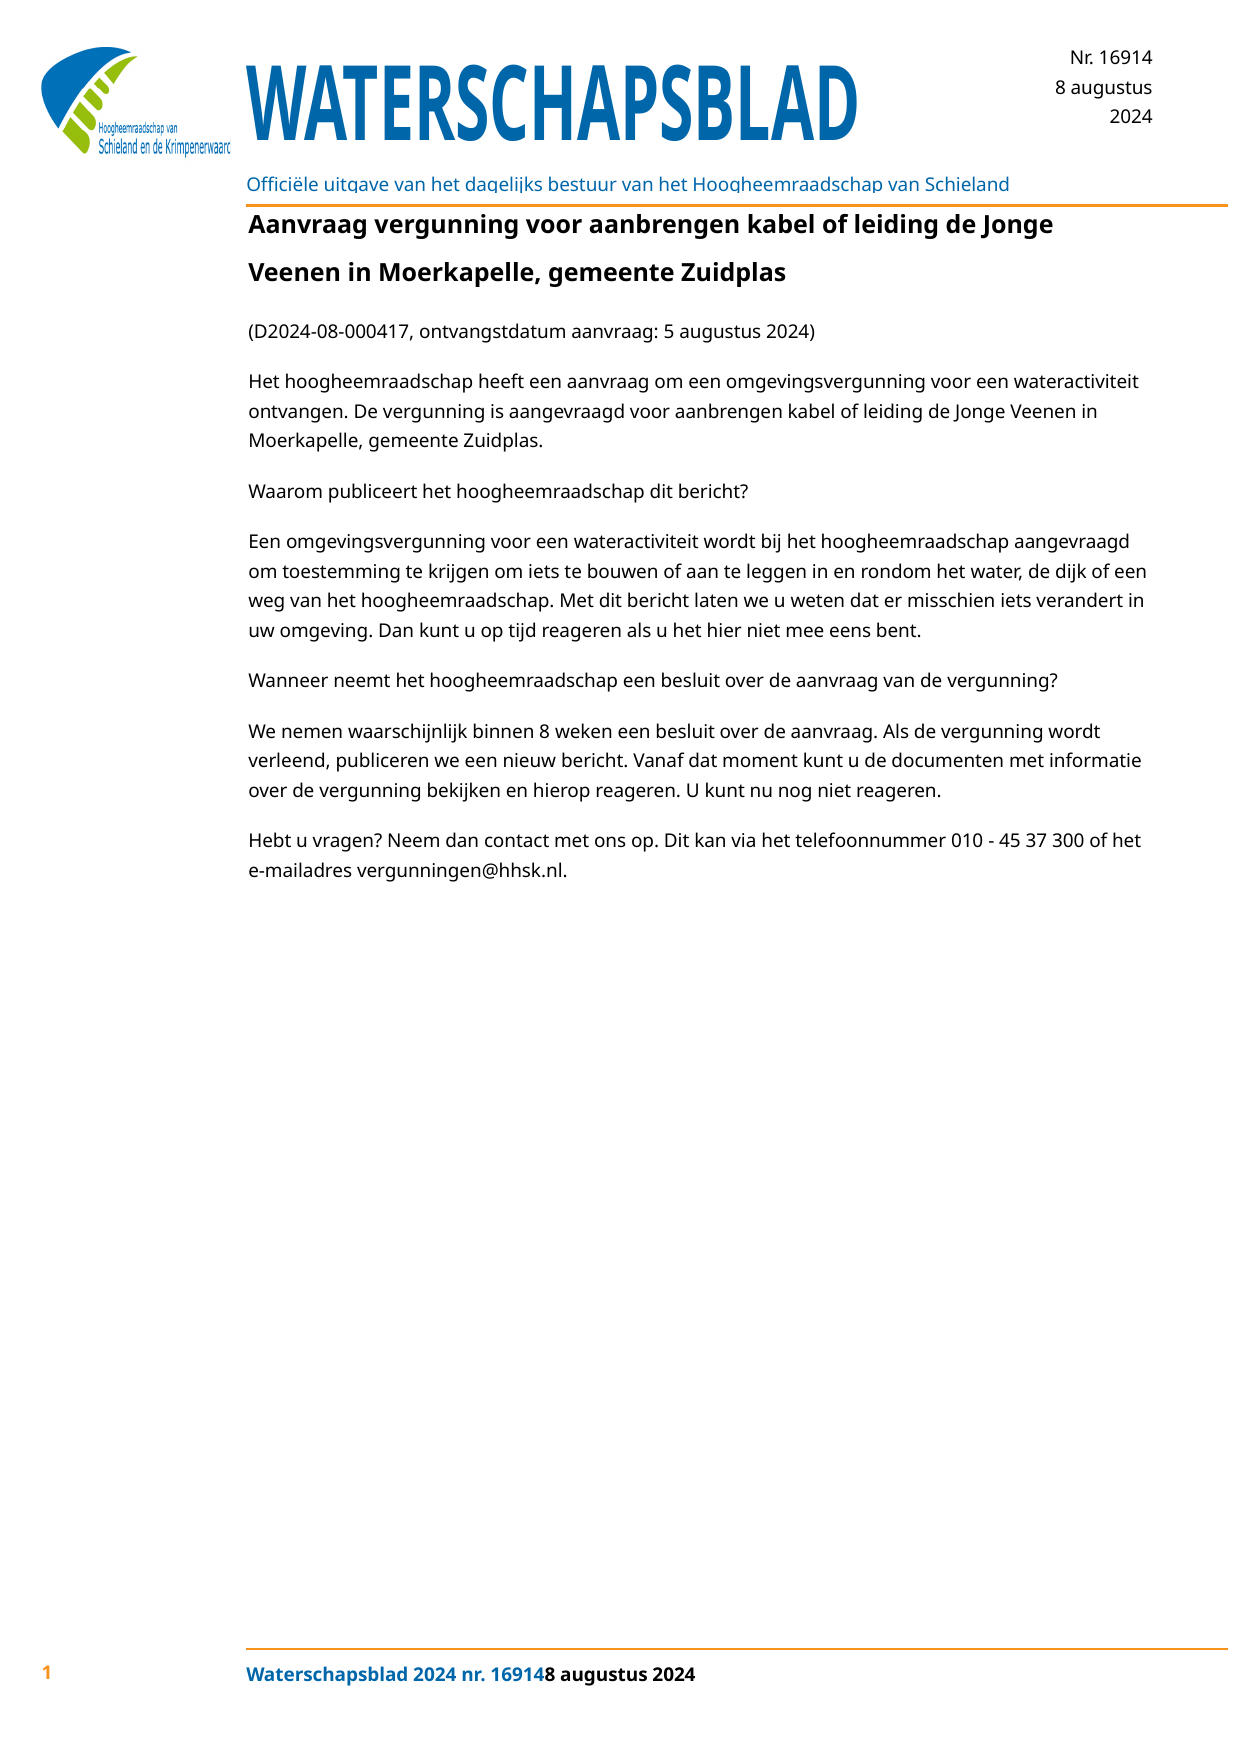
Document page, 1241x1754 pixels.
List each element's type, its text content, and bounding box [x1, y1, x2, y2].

text Waarom publiceert het hoogheemraadschap dit bericht? [248, 478, 1152, 504]
text Aanvraag vergunning voor aanbrengen kabel of leiding de Jonge Veenen in Moerkapelle, gemeente Zuidplas [248, 207, 1152, 288]
picture [41, 47, 231, 172]
text Het hoogheemraadschap heeft een aanvraag om een omgevingsvergunning voor een wateractiviteit ontvangen. De vergunning is aangevraagd voor aanbrengen kabel of leiding de Jonge Veenen in Moerkapelle, gemeente Zuidplas. [248, 368, 1152, 453]
text We nemen waarschijnlijk binnen 8 weken een besluit over de aanvraag. Als de vergunning wordt verleend, publiceren we een nieuw bericht. Vanaf dat moment kunt u de documenten met informatie over de vergunning bekijken en hierop reageren. U kunt nu nog niet reageren. [248, 718, 1152, 803]
text Hebt u vragen? Neem dan contact met ons op. Dit kan via het telefoonnummer 010 - 45 37 300 of het e-mailadres vergunningen@hhsk.nl. [248, 827, 1152, 883]
text Een omgevingsvergunning voor een wateractiviteit wordt bij het hoogheemraadschap aangevraagd om toestemming te krijgen om iets te bouwen of aan te leggen in en rondom het water, de dijk of een weg van het hoogheemraadschap. Met dit bericht laten we u weten dat er misschien iets verandert in uw omgeving. Dan kunt u op tijd reageren als u het hier niet mee eens bent. [248, 528, 1152, 643]
text Wanneer neemt het hoogheemraadschap een besluit over de aanvraag van de vergunning? [248, 667, 1152, 693]
text (D2024-08-000417, ontvangstdatum aanvraag: 5 augustus 2024) [248, 318, 1152, 344]
